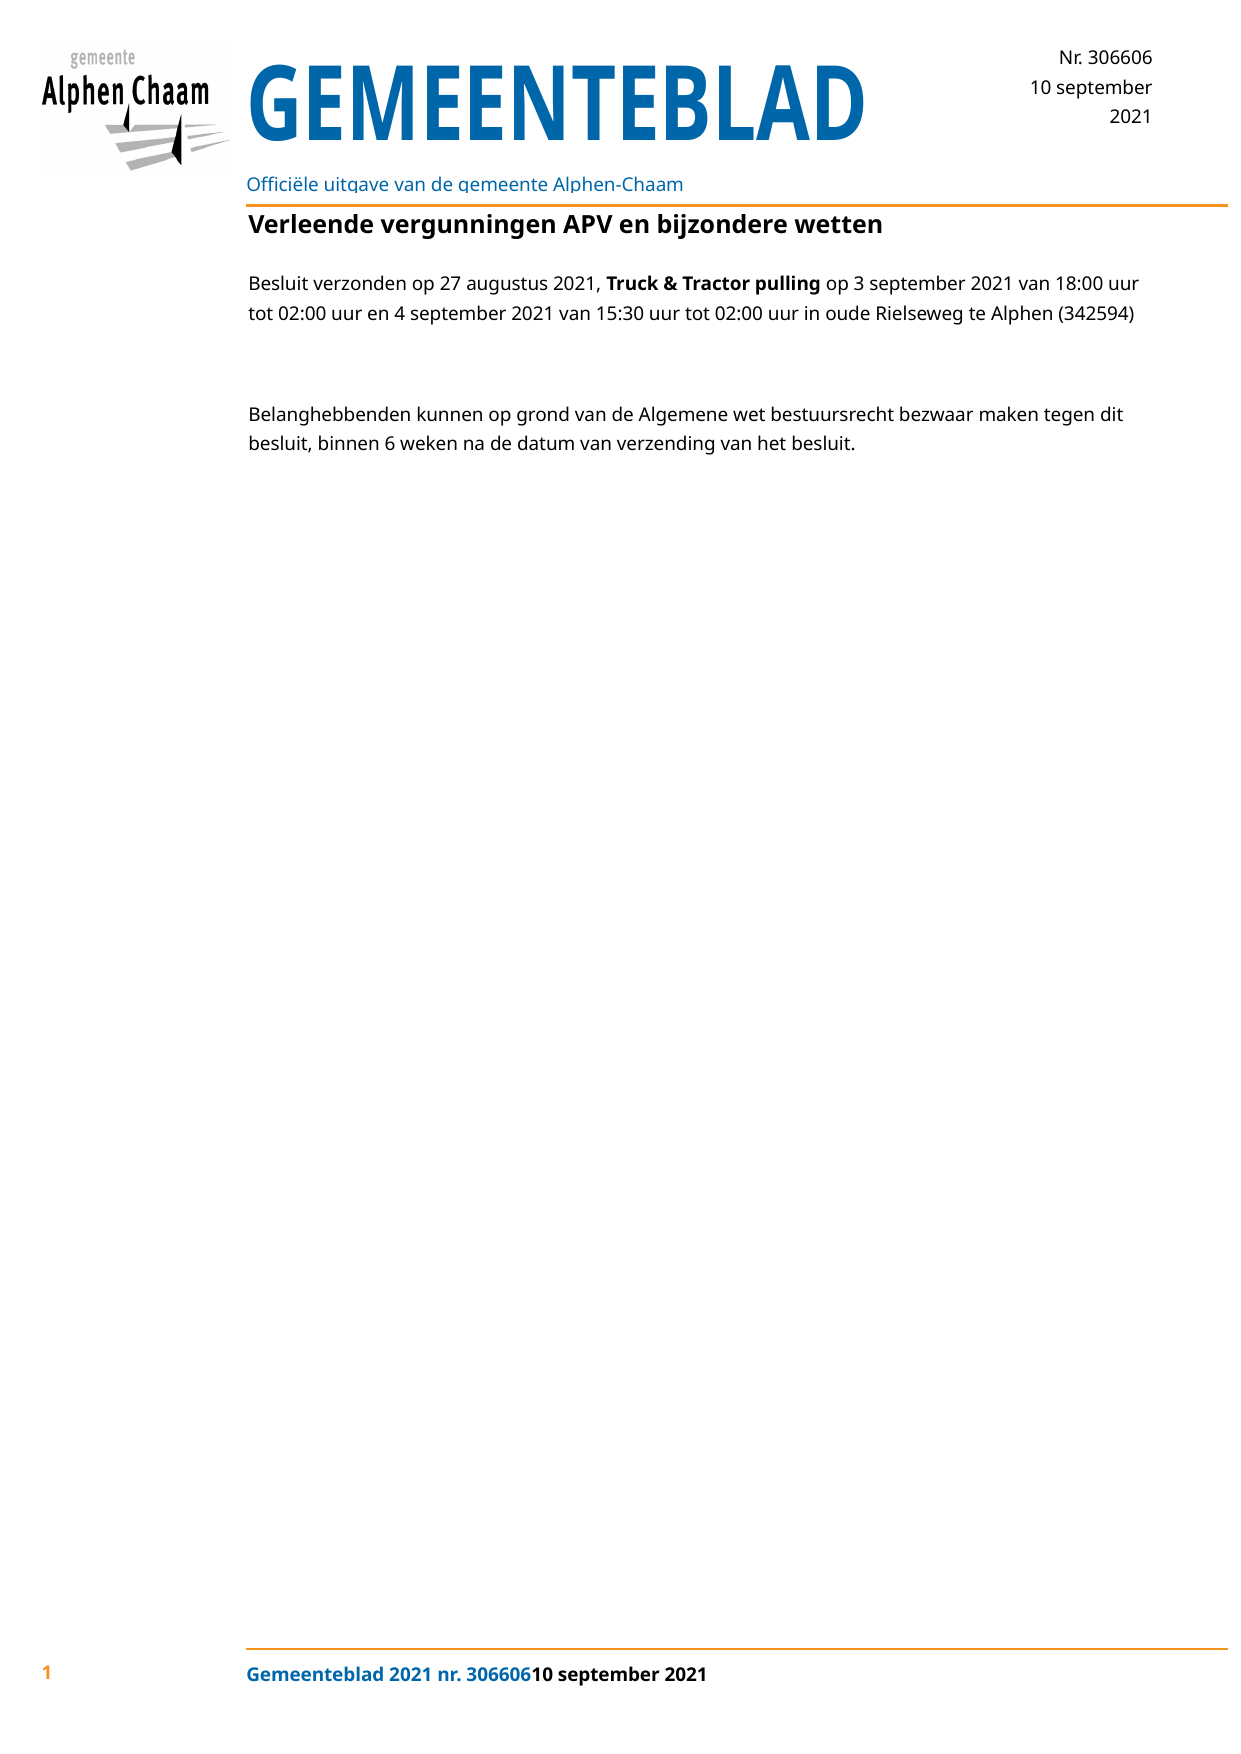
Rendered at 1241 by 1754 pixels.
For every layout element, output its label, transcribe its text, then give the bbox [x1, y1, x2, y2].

text Besluit verzonden op 27 augustus 2021, Truck & Tractor pulling op 3 september 2021 van 18:00 uur tot 02:00 uur en 4 september 2021 van 15:30 uur tot 02:00 uur in oude Rielseweg te Alphen (342594) [248, 270, 1152, 326]
text Verleende vergunningen APV en bijzondere wetten [248, 207, 1152, 241]
text Belanghebbenden kunnen op grond van de Algemene wet bestuursrecht bezwaar maken tegen dit besluit, binnen 6 weken na de datum van verzending van het besluit. [248, 401, 1152, 456]
picture [41, 47, 231, 172]
